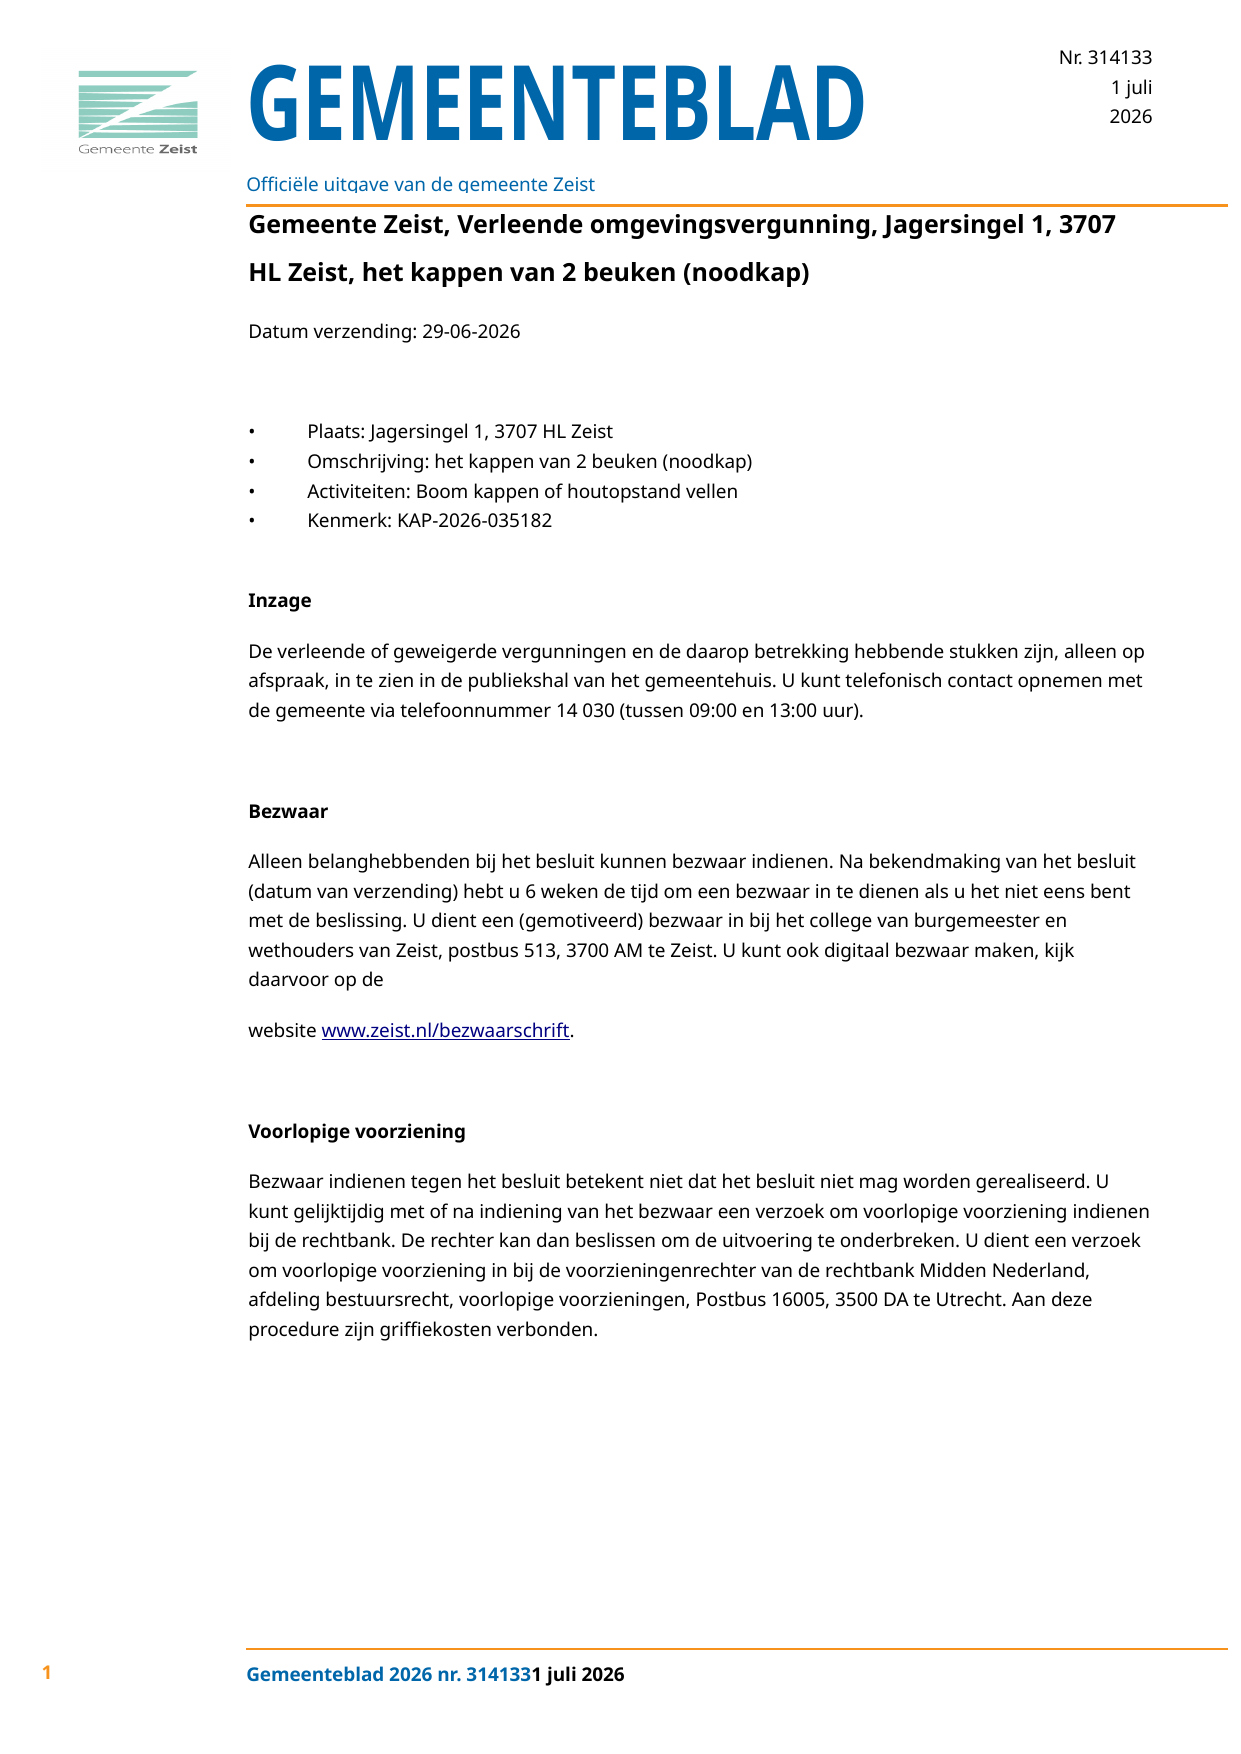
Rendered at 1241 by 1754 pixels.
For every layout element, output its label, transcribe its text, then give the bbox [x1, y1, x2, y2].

text Bezwaar indienen tegen het besluit betekent niet dat het besluit niet mag worden gerealiseerd. U kunt gelijktijdig met of na indiening van het bezwaar een verzoek om voorlopige voorziening indienen bij de rechtbank. De rechter kan dan beslissen om de uitvoering te onderbreken. U dient een verzoek om voorlopige voorziening in bij de voorzieningenrechter van de rechtbank Midden Nederland, afdeling bestuursrecht, voorlopige voorzieningen, Postbus 16005, 3500 DA te Utrecht. Aan deze procedure zijn griffiekosten verbonden. [248, 1168, 1152, 1342]
list Activiteiten: Boom kappen of houtopstand vellen [248, 478, 1152, 504]
text Inzage [248, 587, 1152, 613]
list Omschrijving: het kappen van 2 beuken (noodkap) [248, 448, 1152, 474]
list Plaats: Jagersingel 1, 3707 HL Zeist [248, 419, 1152, 444]
picture [41, 47, 231, 172]
text De verleende of geweigerde vergunningen en de daarop betrekking hebbende stukken zijn, alleen op afspraak, in te zien in de publiekshal van het gemeentehuis. U kunt telefonisch contact opnemen met de gemeente via telefoonnummer 14 030 (tussen 09:00 en 13:00 uur). [248, 638, 1152, 723]
text Gemeente Zeist, Verleende omgevingsvergunning, Jagersingel 1, 3707 HL Zeist, het kappen van 2 beuken (noodkap) [248, 207, 1152, 288]
list Kenmerk: KAP-2026-035182 [248, 507, 1152, 533]
text Alleen belanghebbenden bij het besluit kunnen bezwaar indienen. Na bekendmaking van het besluit (datum van verzending) hebt u 6 weken de tijd om een bezwaar in te dienen als u het niet eens bent met de beslissing. U dient een (gemotiveerd) bezwaar in bij het college van burgemeester en wethouders van Zeist, postbus 513, 3700 AM te Zeist. U kunt ook digitaal bezwaar maken, kijk daarvoor op de [248, 848, 1152, 992]
text Bezwaar [248, 798, 1152, 824]
text Voorlopige voorziening [248, 1118, 1152, 1144]
text Datum verzending: 29-06-2026 [248, 318, 1152, 344]
text website www.zeist.nl/bezwaarschrift. [248, 1017, 1152, 1043]
